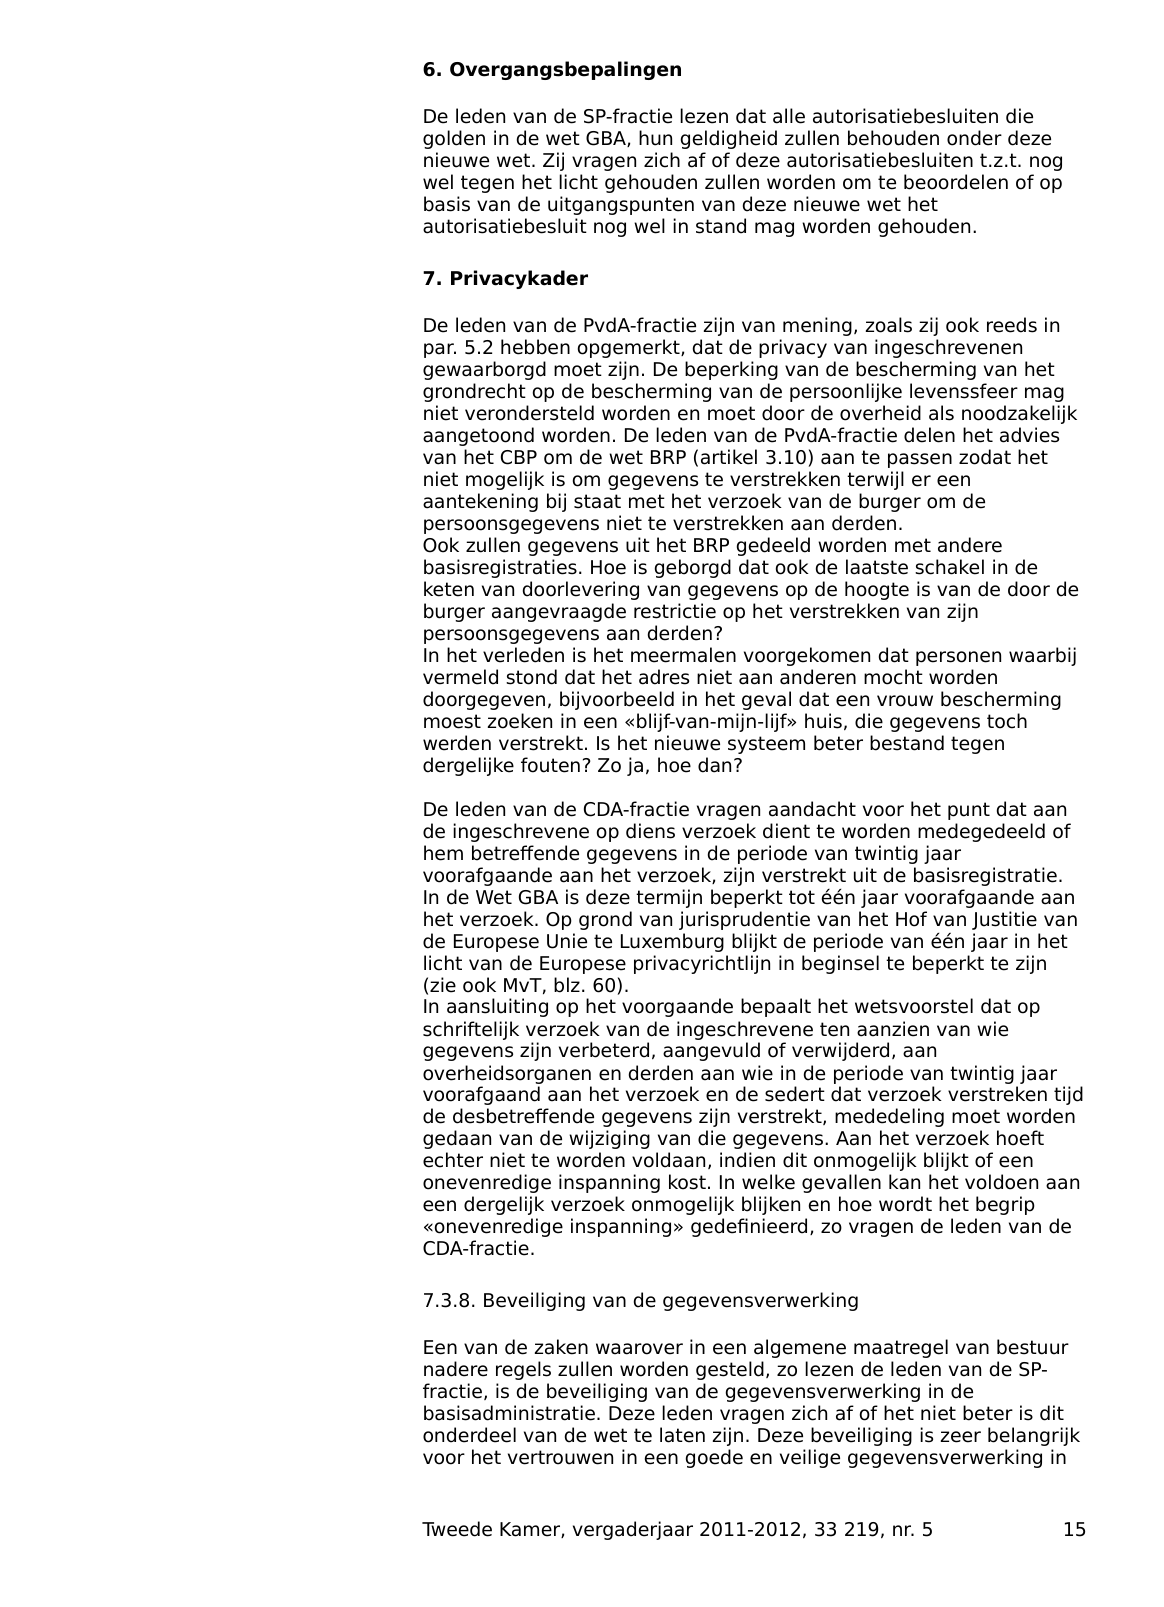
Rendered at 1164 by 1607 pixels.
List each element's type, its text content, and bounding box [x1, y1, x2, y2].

subtitle 7. Privacykader [422, 268, 1087, 290]
text De leden van de SP-fractie lezen dat alle autorisatiebesluiten die golden in de wet GBA, hun geldigheid zullen behouden onder deze nieuwe wet. Zij vragen zich af of deze autorisatiebesluiten t.z.t. nog wel tegen het licht gehouden zullen worden om te beoordelen of op basis van de uitgangspunten van deze nieuwe wet het autorisatiebesluit nog wel in stand mag worden gehouden. [422, 106, 1087, 238]
subtitle 7.3.8. Beveiliging van de gegevensverwerking [422, 1290, 1087, 1312]
subtitle 6. Overgangsbepalingen [422, 59, 1087, 81]
text Een van de zaken waarover in een algemene maatregel van bestuur nadere regels zullen worden gesteld, zo lezen de leden van de SP-fractie, is de beveiliging van de gegevensverwerking in de basisadministratie. Deze leden vragen zich af of het niet beter is dit onderdeel van de wet te laten zijn. Deze beveiliging is zeer belangrijk voor het vertrouwen in een goede en veilige gegevensverwerking in [422, 1337, 1087, 1469]
text In het verleden is het meermalen voorgekomen dat personen waarbij vermeld stond dat het adres niet aan anderen mocht worden doorgegeven, bijvoorbeeld in het geval dat een vrouw bescherming moest zoeken in een «blijf-van-mijn-lijf» huis, die gegevens toch werden verstrekt. Is het nieuwe systeem beter bestand tegen dergelijke fouten? Zo ja, hoe dan? [422, 644, 1087, 776]
text De leden van de PvdA-fractie zijn van mening, zoals zij ook reeds in par. 5.2 hebben opgemerkt, dat de privacy van ingeschrevenen gewaarborgd moet zijn. De beperking van de bescherming van het grondrecht op de bescherming van de persoonlijke levenssfeer mag niet verondersteld worden en moet door de overheid als noodzakelijk aangetoond worden. De leden van de PvdA-fractie delen het advies van het CBP om de wet BRP (artikel 3.10) aan te passen zodat het niet mogelijk is om gegevens te verstrekken terwijl er een aantekening bij staat met het verzoek van de burger om de persoonsgegevens niet te verstrekken aan derden. [422, 315, 1087, 535]
text Ook zullen gegevens uit het BRP gedeeld worden met andere basisregistraties. Hoe is geborgd dat ook de laatste schakel in de keten van doorlevering van gegevens op de hoogte is van de door de burger aangevraagde restrictie op het verstrekken van zijn persoonsgegevens aan derden? [422, 535, 1087, 644]
text De leden van de CDA-fractie vragen aandacht voor het punt dat aan de ingeschrevene op diens verzoek dient te worden medegedeeld of hem betreffende gegevens in de periode van twintig jaar voorafgaande aan het verzoek, zijn verstrekt uit de basisregistratie. In de Wet GBA is deze termijn beperkt tot één jaar voorafgaande aan het verzoek. Op grond van jurisprudentie van het Hof van Justitie van de Europese Unie te Luxemburg blijkt de periode van één jaar in het licht van de Europese privacyrichtlijn in beginsel te beperkt te zijn (zie ook MvT, blz. 60). [422, 799, 1087, 996]
text In aansluiting op het voorgaande bepaalt het wetsvoorstel dat op schriftelijk verzoek van de ingeschrevene ten aanzien van wie gegevens zijn verbeterd, aangevuld of verwijderd, aan overheidsorganen en derden aan wie in de periode van twintig jaar voorafgaand aan het verzoek en de sedert dat verzoek verstreken tijd de desbetreffende gegevens zijn verstrekt, mededeling moet worden gedaan van de wijziging van die gegevens. Aan het verzoek hoeft echter niet te worden voldaan, indien dit onmogelijk blijkt of een onevenredige inspanning kost. In welke gevallen kan het voldoen aan een dergelijk verzoek onmogelijk blijken en hoe wordt het begrip «onevenredige inspanning» gedefinieerd, zo vragen de leden van de CDA-fractie. [422, 996, 1087, 1260]
